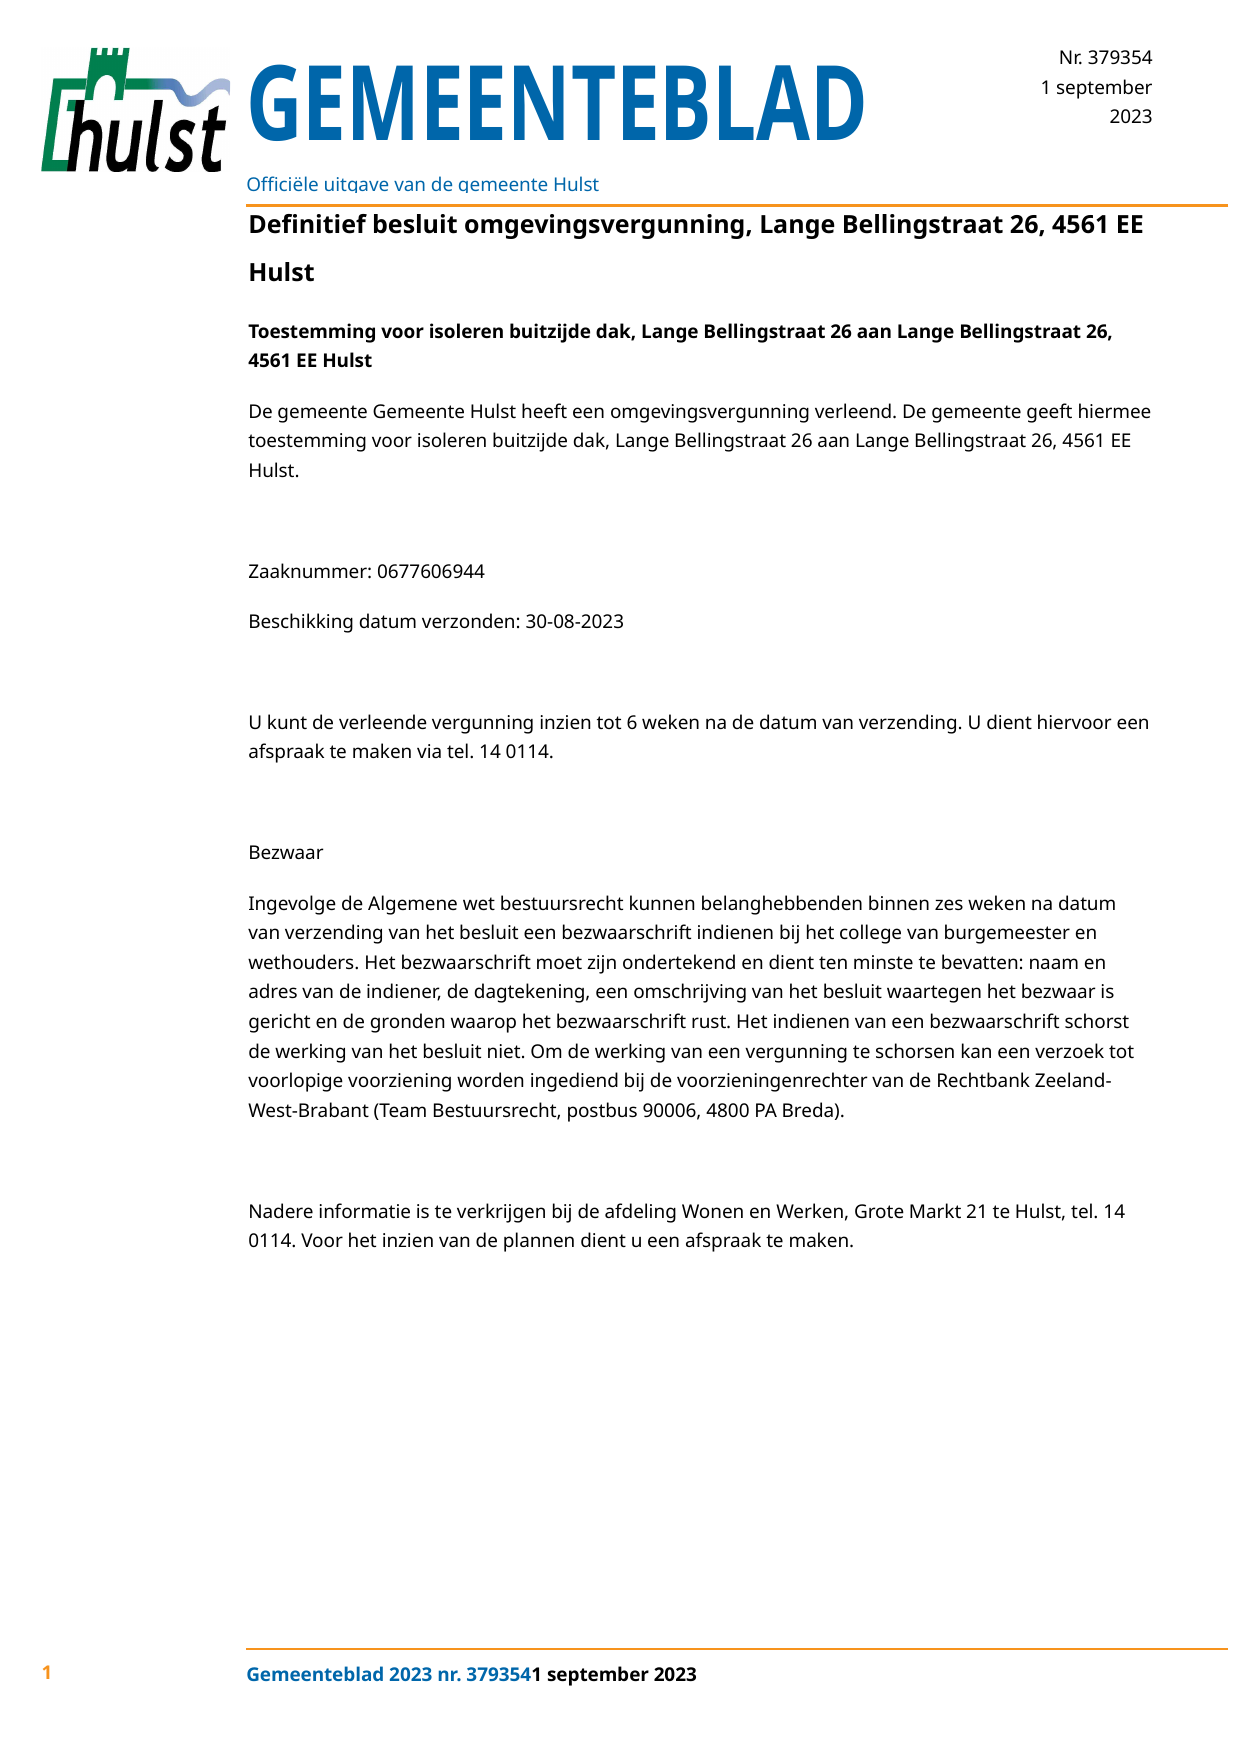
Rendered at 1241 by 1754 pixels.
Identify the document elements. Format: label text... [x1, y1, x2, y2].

text Beschikking datum verzonden: 30-08-2023 [248, 608, 1152, 634]
picture [41, 47, 231, 172]
text U kunt de verleende vergunning inzien tot 6 weken na de datum van verzending. U dient hiervoor een afspraak te maken via tel. 14 0114. [248, 709, 1152, 764]
text De gemeente Gemeente Hulst heeft een omgevingsvergunning verleend. De gemeente geeft hiermee toestemming voor isoleren buitzijde dak, Lange Bellingstraat 26 aan Lange Bellingstraat 26, 4561 EE Hulst. [248, 398, 1152, 483]
text Nadere informatie is te verkrijgen bij de afdeling Wonen en Werken, Grote Markt 21 te Hulst, tel. 14 0114. Voor het inzien van de plannen dient u een afspraak te maken. [248, 1198, 1152, 1253]
text Zaaknummer: 0677606944 [248, 558, 1152, 584]
text Definitief besluit omgevingsvergunning, Lange Bellingstraat 26, 4561 EE Hulst [248, 207, 1152, 288]
text Toestemming voor isoleren buitzijde dak, Lange Bellingstraat 26 aan Lange Bellingstraat 26, 4561 EE Hulst [248, 318, 1152, 373]
text Bezwaar [248, 839, 1152, 865]
text Ingevolge de Algemene wet bestuursrecht kunnen belanghebbenden binnen zes weken na datum van verzending van het besluit een bezwaarschrift indienen bij het college van burgemeester en wethouders. Het bezwaarschrift moet zijn ondertekend en dient ten minste te bevatten: naam en adres van de indiener, de dagtekening, een omschrijving van het besluit waartegen het bezwaar is gericht en de gronden waarop het bezwaarschrift rust. Het indienen van een bezwaarschrift schorst de werking van het besluit niet. Om de werking van een vergunning te schorsen kan een verzoek tot voorlopige voorziening worden ingediend bij de voorzieningenrechter van de Rechtbank Zeeland-West-Brabant (Team Bestuursrecht, postbus 90006, 4800 PA Breda). [248, 890, 1152, 1123]
